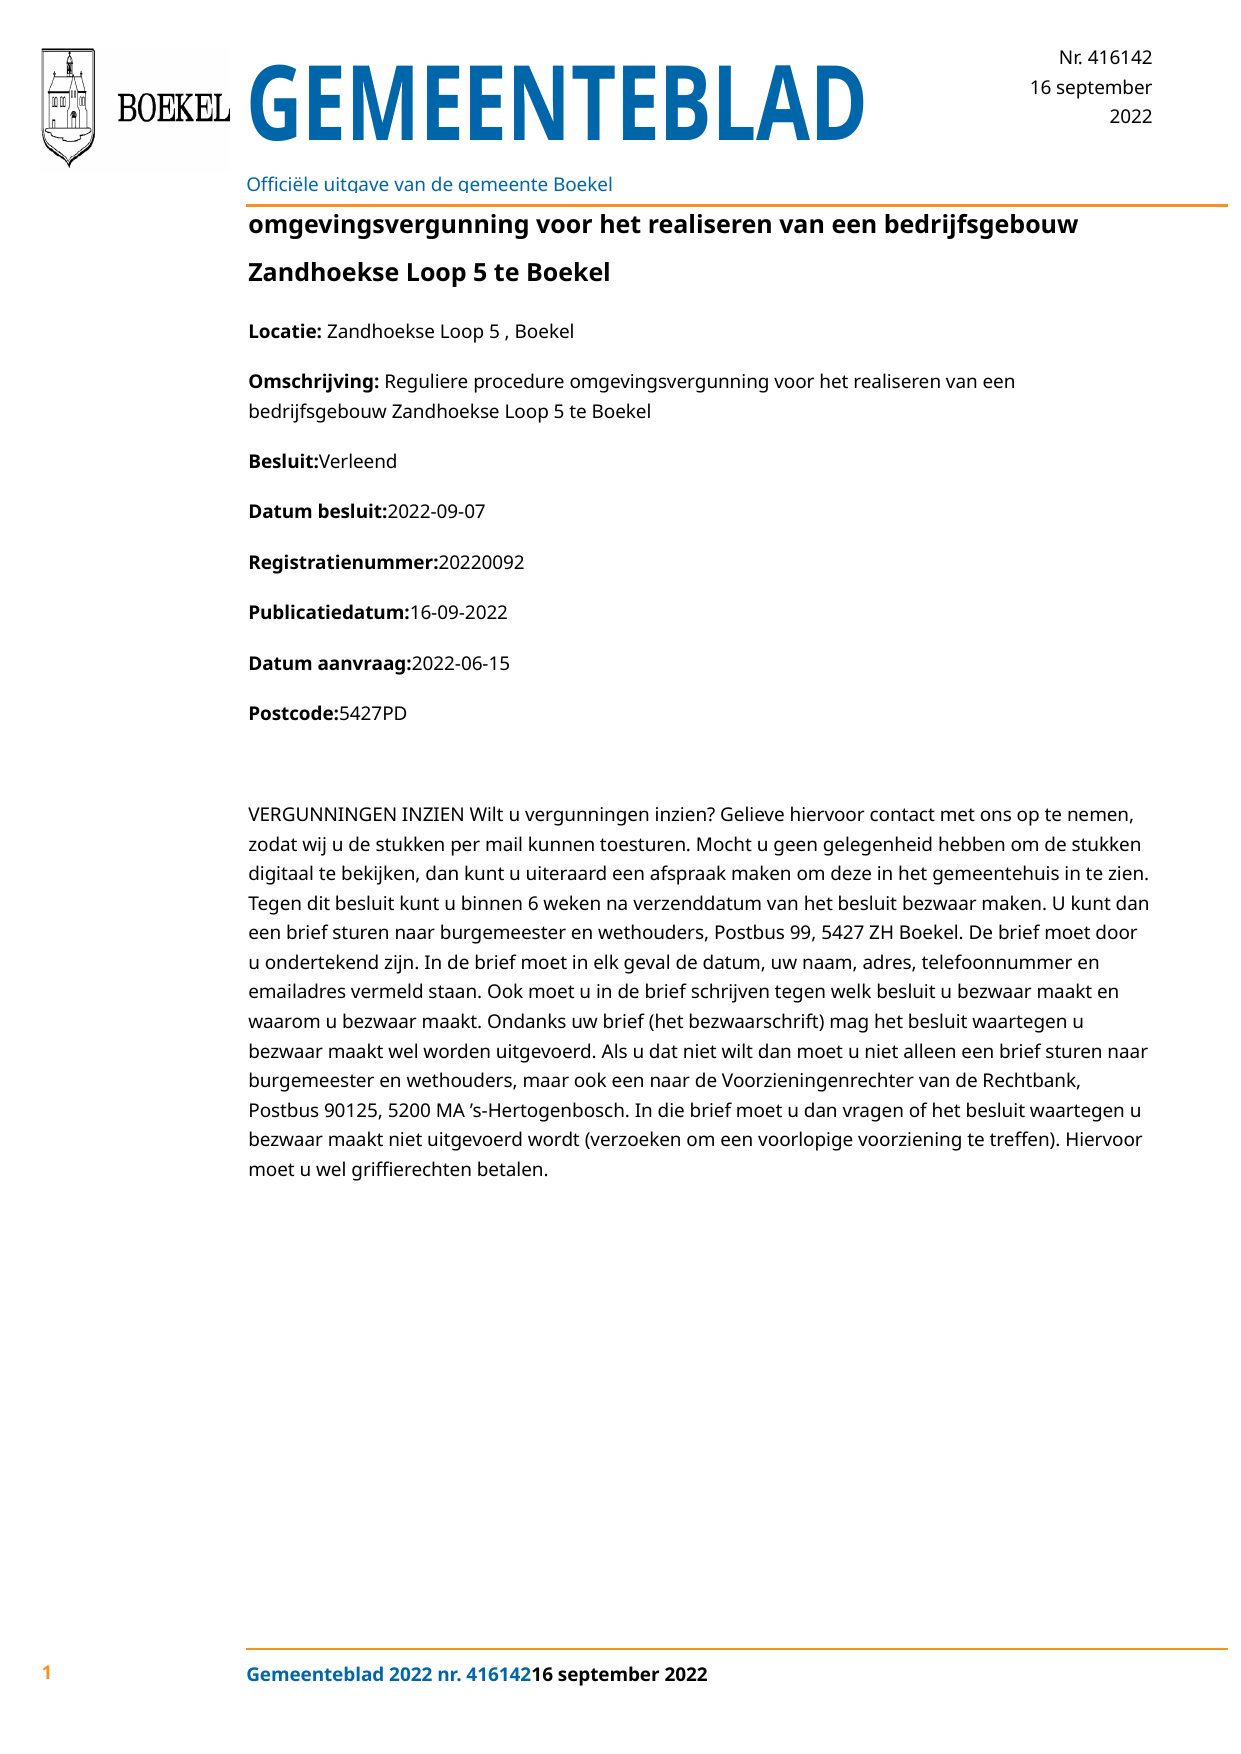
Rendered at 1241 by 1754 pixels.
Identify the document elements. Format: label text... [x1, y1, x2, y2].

text Registratienummer:20220092 [248, 549, 1152, 575]
text omgevingsvergunning voor het realiseren van een bedrijfsgebouw Zandhoekse Loop 5 te Boekel [248, 207, 1152, 288]
picture [41, 47, 231, 172]
text Datum besluit:2022-09-07 [248, 499, 1152, 524]
text Omschrijving: Reguliere procedure omgevingsvergunning voor het realiseren van een bedrijfsgebouw Zandhoekse Loop 5 te Boekel [248, 368, 1152, 424]
text Postcode:5427PD [248, 700, 1152, 726]
text Publicatiedatum:16-09-2022 [248, 599, 1152, 625]
text Datum aanvraag:2022-06-15 [248, 650, 1152, 676]
text VERGUNNINGEN INZIEN Wilt u vergunningen inzien? Gelieve hiervoor contact met ons op te nemen, zodat wij u de stukken per mail kunnen toesturen. Mocht u geen gelegenheid hebben om de stukken digitaal te bekijken, dan kunt u uiteraard een afspraak maken om deze in het gemeentehuis in te zien. Tegen dit besluit kunt u binnen 6 weken na verzenddatum van het besluit bezwaar maken. U kunt dan een brief sturen naar burgemeester en wethouders, Postbus 99, 5427 ZH Boekel. De brief moet door u ondertekend zijn. In de brief moet in elk geval de datum, uw naam, adres, telefoonnummer en emailadres vermeld staan. Ook moet u in de brief schrijven tegen welk besluit u bezwaar maakt en waarom u bezwaar maakt. Ondanks uw brief (het bezwaarschrift) mag het besluit waartegen u bezwaar maakt wel worden uitgevoerd. Als u dat niet wilt dan moet u niet alleen een brief sturen naar burgemeester en wethouders, maar ook een naar de Voorzieningenrechter van de Rechtbank, Postbus 90125, 5200 MA ’s-Hertogenbosch. In die brief moet u dan vragen of het besluit waartegen u bezwaar maakt niet uitgevoerd wordt (verzoeken om een voorlopige voorziening te treffen). Hiervoor moet u wel griffierechten betalen. [248, 801, 1152, 1182]
text Besluit:Verleend [248, 448, 1152, 474]
text Locatie: Zandhoekse Loop 5 , Boekel [248, 318, 1152, 344]
